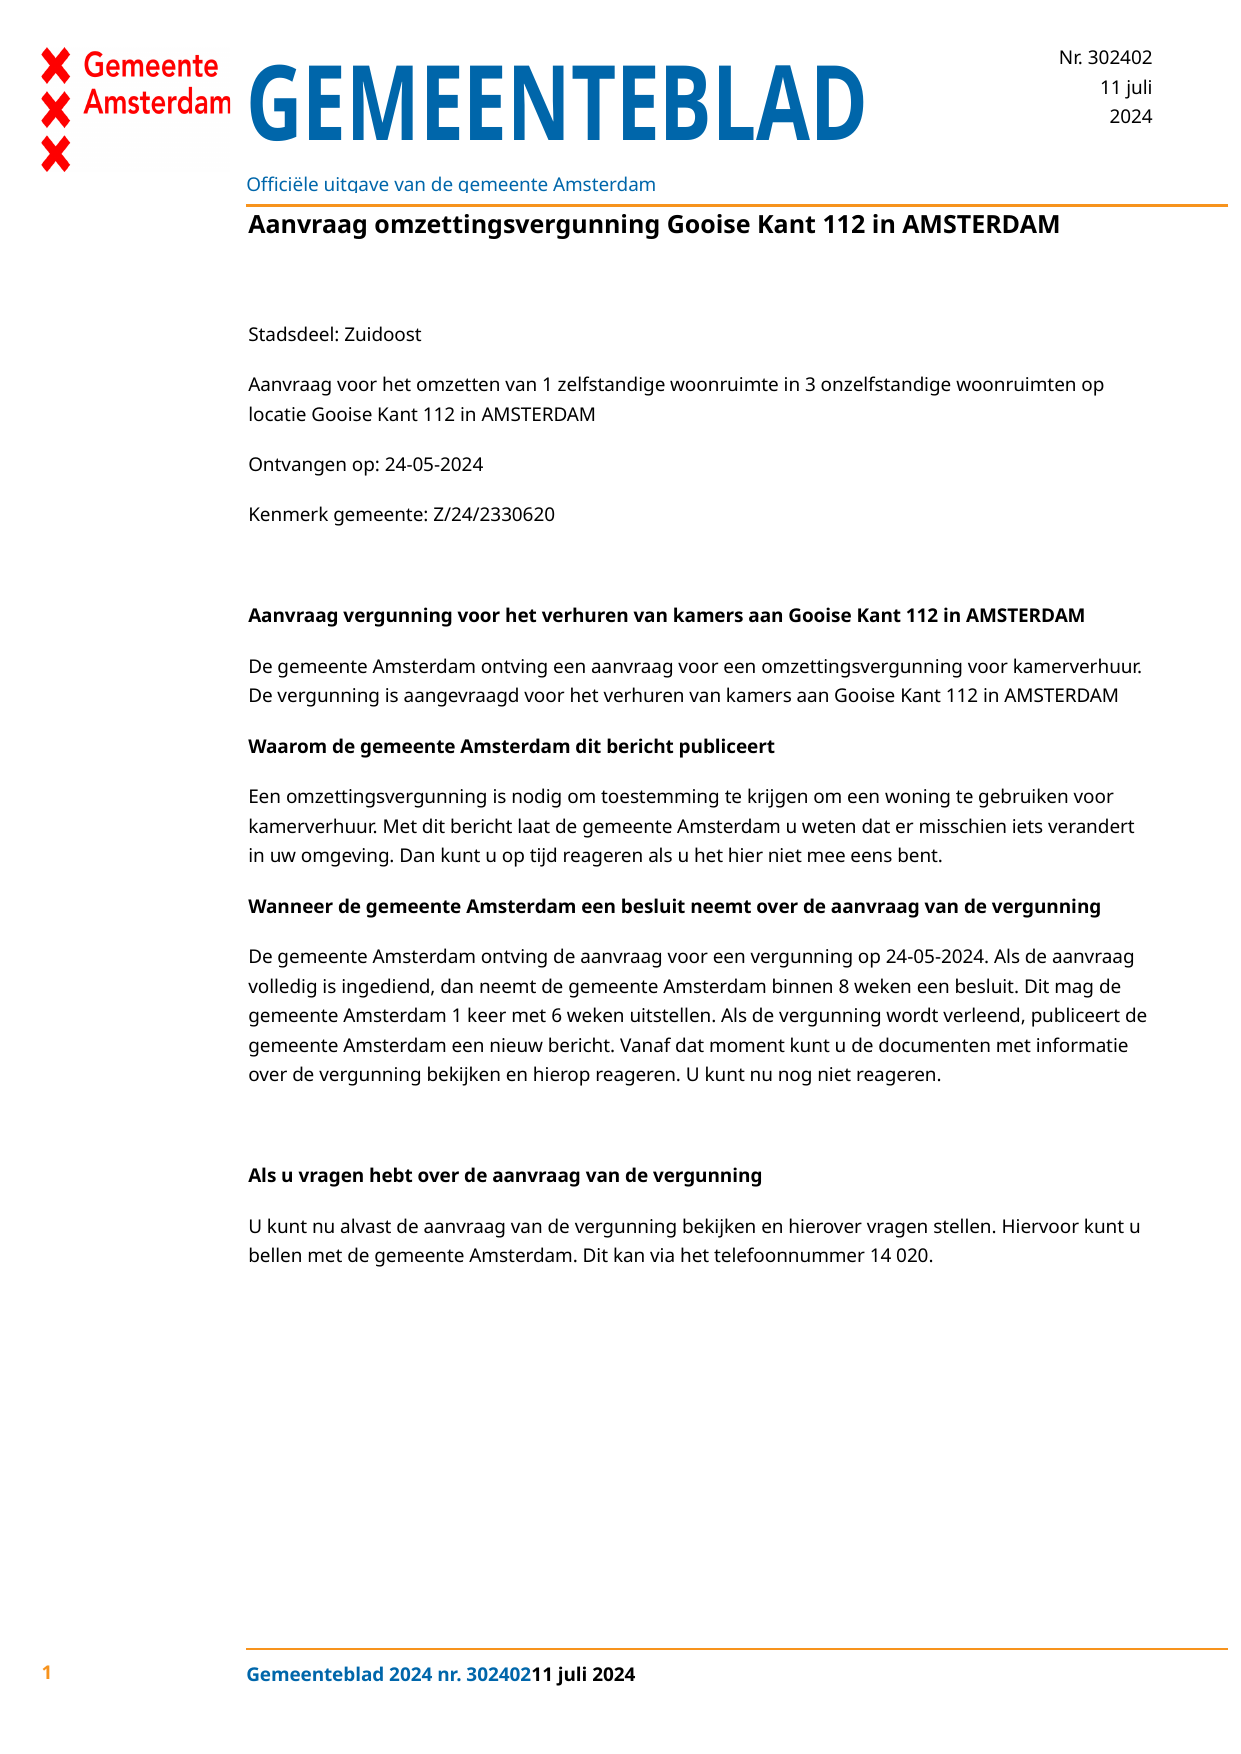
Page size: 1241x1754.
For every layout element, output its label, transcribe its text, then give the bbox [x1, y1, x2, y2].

text Aanvraag vergunning voor het verhuren van kamers aan Gooise Kant 112 in AMSTERDAM [248, 602, 1152, 628]
text Wanneer de gemeente Amsterdam een besluit neemt over de aanvraag van de vergunning [248, 893, 1152, 918]
text Een omzettingsvergunning is nodig om toestemming te krijgen om een woning te gebruiken voor kamerverhuur. Met dit bericht laat de gemeente Amsterdam u weten dat er misschien iets verandert in uw omgeving. Dan kunt u op tijd reageren als u het hier niet mee eens bent. [248, 783, 1152, 868]
text De gemeente Amsterdam ontving de aanvraag voor een vergunning op 24-05-2024. Als de aanvraag volledig is ingediend, dan neemt de gemeente Amsterdam binnen 8 weken een besluit. Dit mag de gemeente Amsterdam 1 keer met 6 weken uitstellen. Als de vergunning wordt verleend, publiceert de gemeente Amsterdam een nieuw bericht. Vanaf dat moment kunt u de documenten met informatie over de vergunning bekijken en hierop reageren. U kunt nu nog niet reageren. [248, 943, 1152, 1087]
text Aanvraag omzettingsvergunning Gooise Kant 112 in AMSTERDAM [248, 207, 1152, 241]
text Stadsdeel: Zuidoost [248, 321, 1152, 346]
text Aanvraag voor het omzetten van 1 zelfstandige woonruimte in 3 onzelfstandige woonruimten op locatie Gooise Kant 112 in AMSTERDAM [248, 371, 1152, 426]
picture [41, 47, 231, 172]
text Ontvangen op: 24-05-2024 [248, 451, 1152, 477]
text Als u vragen hebt over de aanvraag van de vergunning [248, 1162, 1152, 1188]
text Waarom de gemeente Amsterdam dit bericht publiceert [248, 733, 1152, 758]
text U kunt nu alvast de aanvraag van de vergunning bekijken en hierover vragen stellen. Hiervoor kunt u bellen met de gemeente Amsterdam. Dit kan via het telefoonnummer 14 020. [248, 1213, 1152, 1268]
text Kenmerk gemeente: Z/24/2330620 [248, 502, 1152, 527]
text De gemeente Amsterdam ontving een aanvraag voor een omzettingsvergunning voor kamerverhuur. De vergunning is aangevraagd voor het verhuren van kamers aan Gooise Kant 112 in AMSTERDAM [248, 653, 1152, 708]
